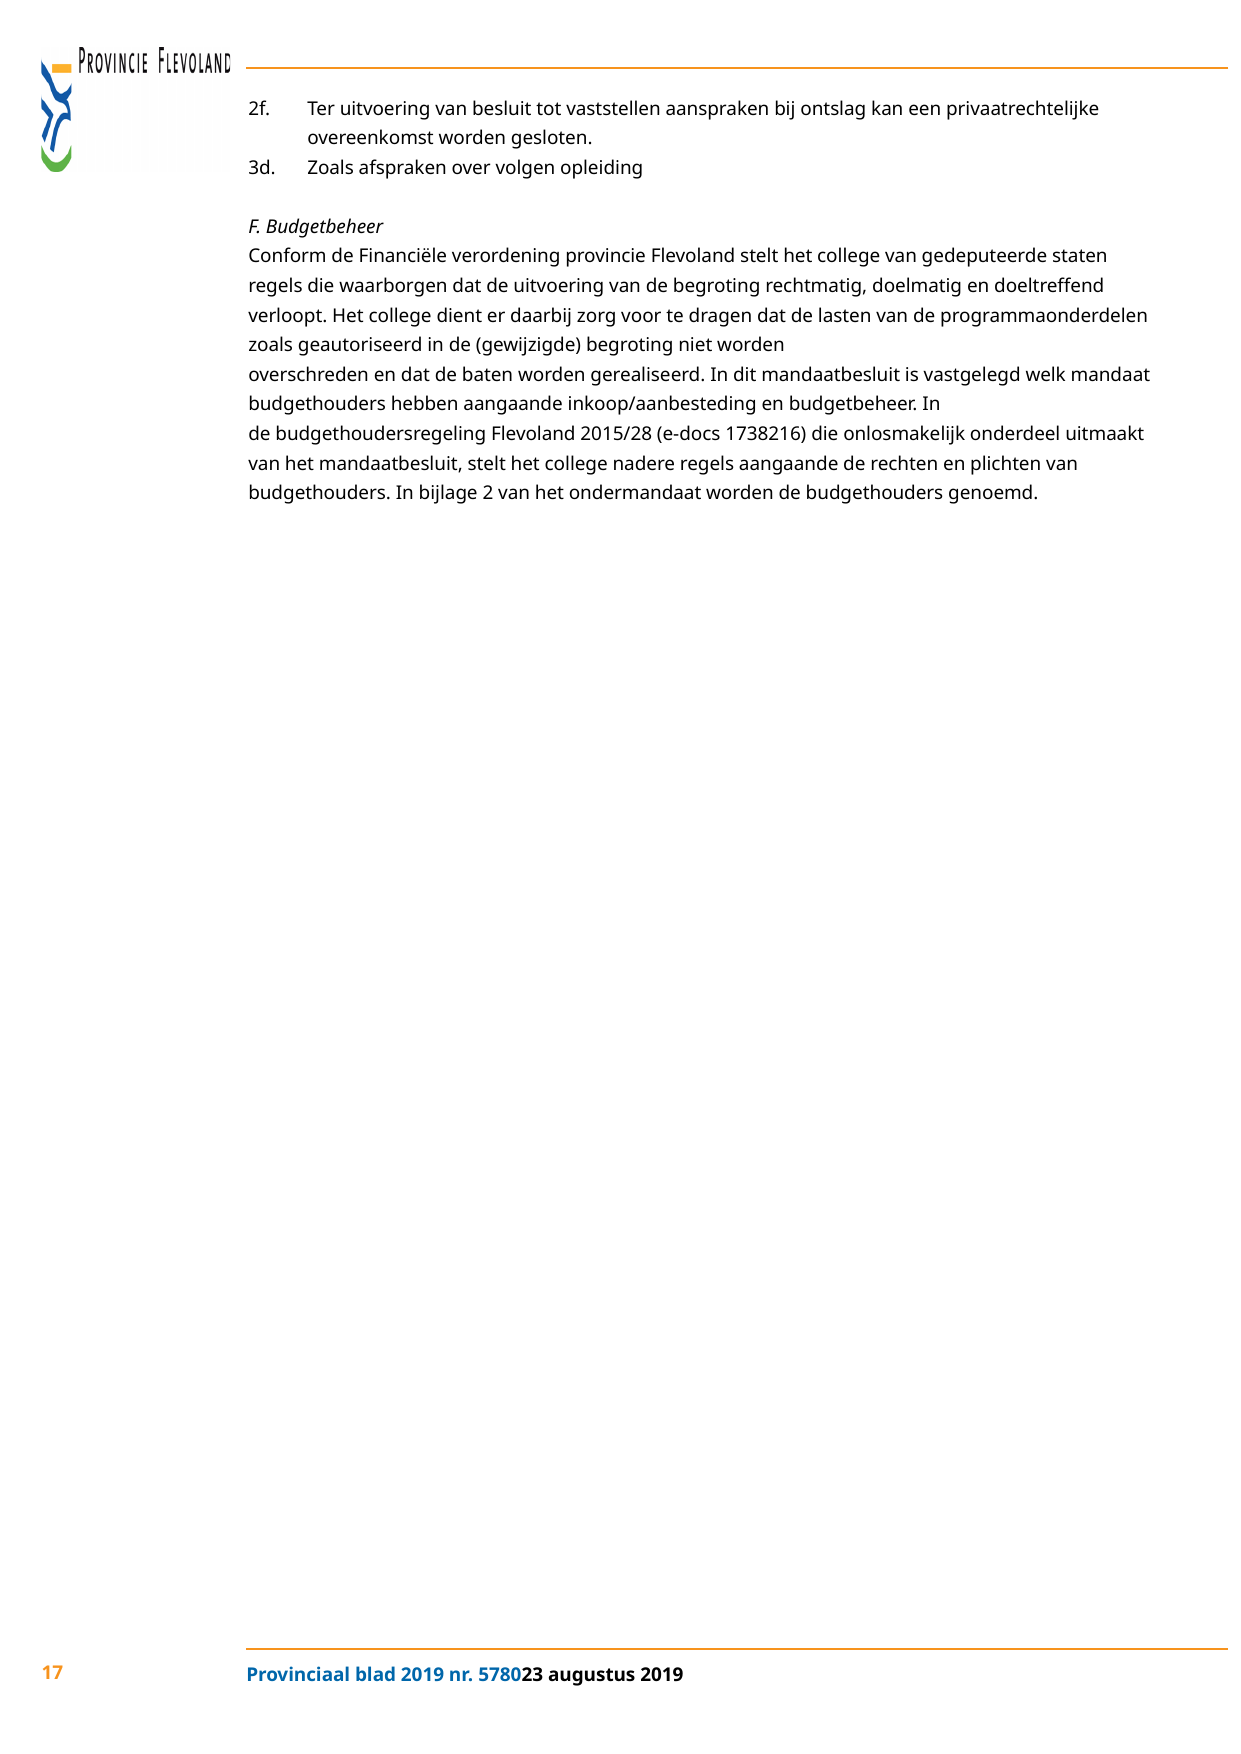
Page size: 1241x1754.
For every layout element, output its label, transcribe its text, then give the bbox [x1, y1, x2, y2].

picture [41, 47, 231, 172]
list Zoals afspraken over volgen opleiding [248, 154, 1152, 180]
text F. Budgetbeheer [248, 213, 1152, 239]
text Conform de Financiële verordening provincie Flevoland stelt het college van gedeputeerde staten regels die waarborgen dat de uitvoering van de begroting rechtmatig, doelmatig en doeltreffend verloopt. Het college dient er daarbij zorg voor te dragen dat de lasten van de programmaonderdelen zoals geautoriseerd in de (gewijzigde) begroting niet worden [248, 243, 1152, 357]
text overschreden en dat de baten worden gerealiseerd. In dit mandaatbesluit is vastgelegd welk mandaat budgethouders hebben aangaande inkoop/aanbesteding en budgetbeheer. In [248, 361, 1152, 416]
list Ter uitvoering van besluit tot vaststellen aanspraken bij ontslag kan een privaatrechtelijke overeenkomst worden gesloten. [248, 95, 1152, 150]
text de budgethoudersregeling Flevoland 2015/28 (e-docs 1738216) die onlosmakelijk onderdeel uitmaakt van het mandaatbesluit, stelt het college nadere regels aangaande de rechten en plichten van budgethouders. In bijlage 2 van het ondermandaat worden de budgethouders genoemd. [248, 420, 1152, 505]
